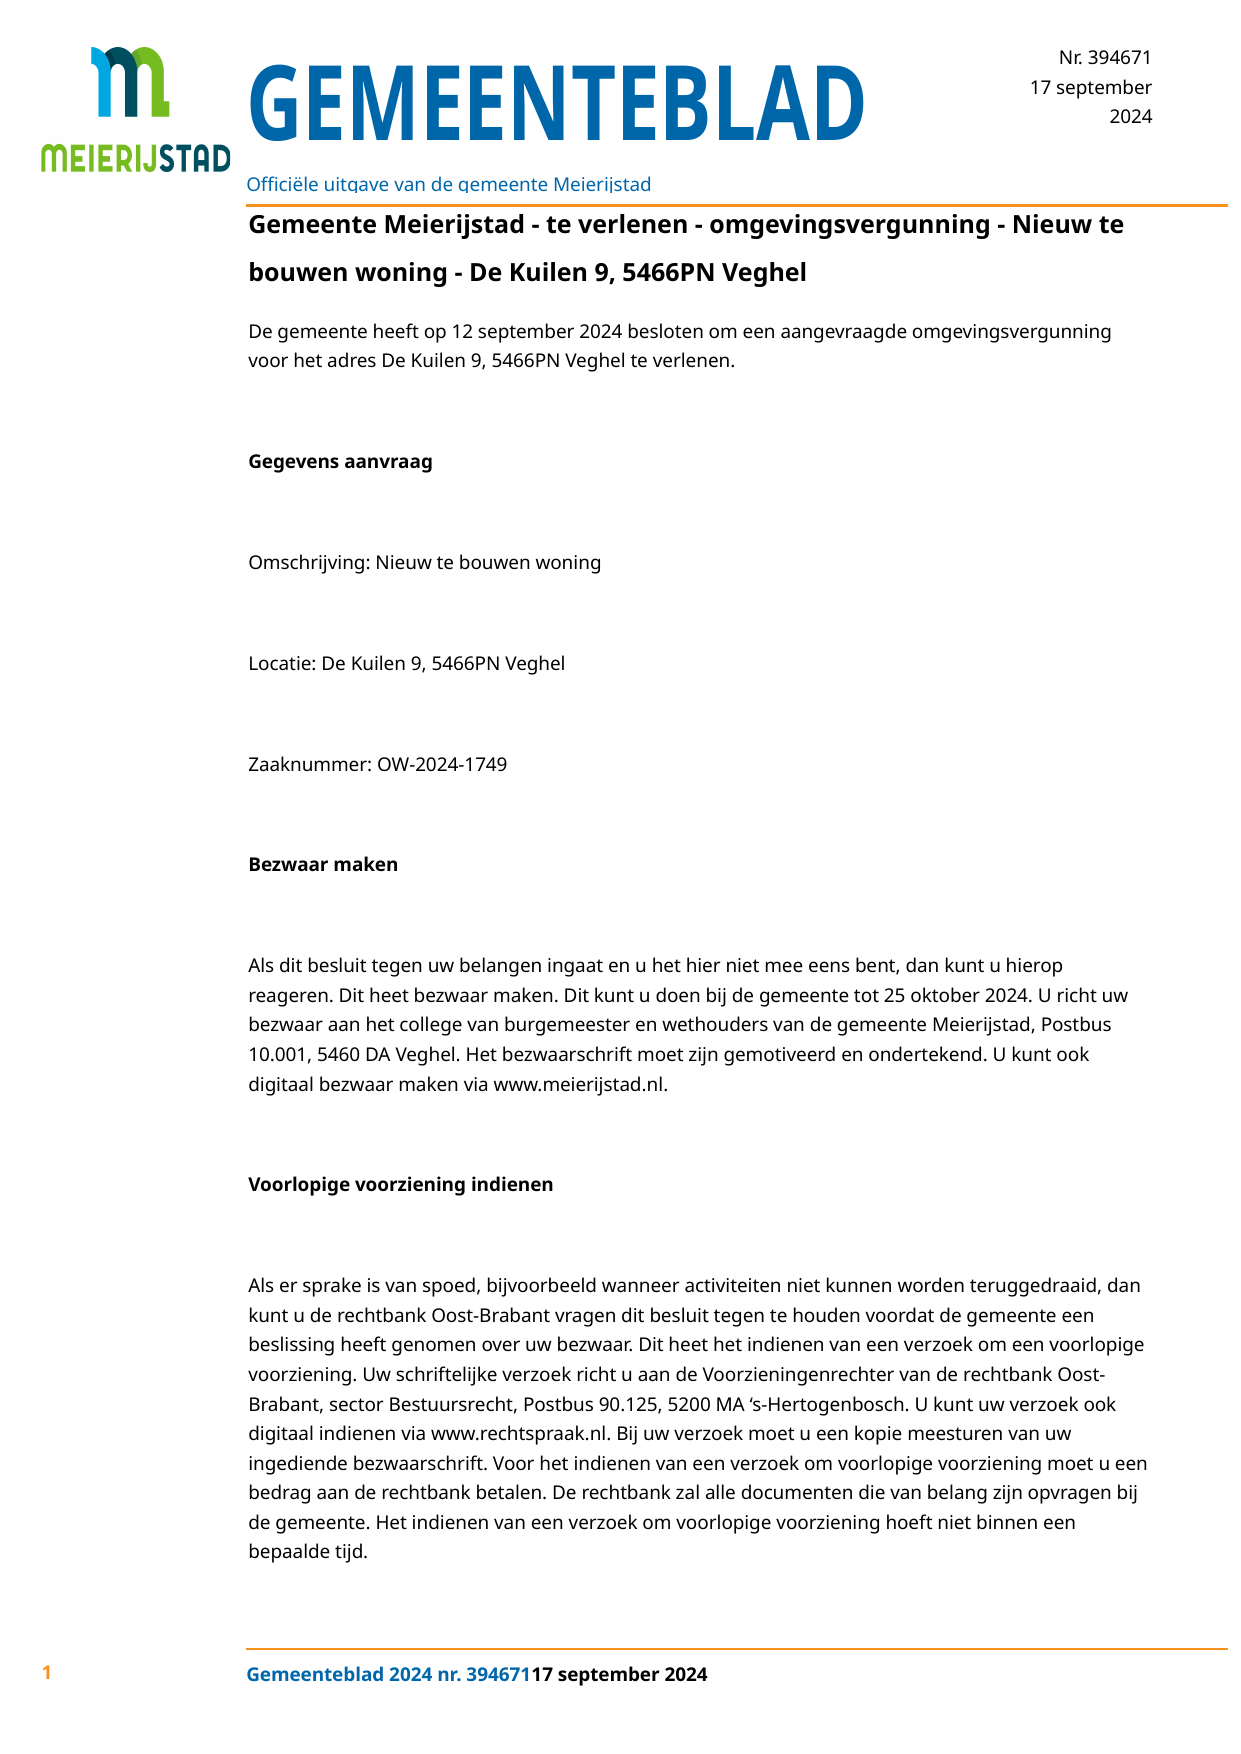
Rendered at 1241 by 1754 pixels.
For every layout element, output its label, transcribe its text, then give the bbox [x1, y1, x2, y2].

text Gegevens aanvraag [248, 448, 1152, 474]
text Zaaknummer: OW-2024-1749 [248, 751, 1152, 777]
text Als er sprake is van spoed, bijvoorbeeld wanneer activiteiten niet kunnen worden teruggedraaid, dan kunt u de rechtbank Oost-Brabant vragen dit besluit tegen te houden voordat de gemeente een beslissing heeft genomen over uw bezwaar. Dit heet het indienen van een verzoek om een voorlopige voorziening. Uw schriftelijke verzoek richt u aan de Voorzieningenrechter van de rechtbank Oost-Brabant, sector Bestuursrecht, Postbus 90.125, 5200 MA ‘s-Hertogenbosch. U kunt uw verzoek ook digitaal indienen via www.rechtspraak.nl. Bij uw verzoek moet u een kopie meesturen van uw ingediende bezwaarschrift. Voor het indienen van een verzoek om voorlopige voorziening moet u een bedrag aan de rechtbank betalen. De rechtbank zal alle documenten die van belang zijn opvragen bij de gemeente. Het indienen van een verzoek om voorlopige voorziening hoeft niet binnen een bepaalde tijd. [248, 1272, 1152, 1564]
text De gemeente heeft op 12 september 2024 besloten om een aangevraagde omgevingsvergunning voor het adres De Kuilen 9, 5466PN Veghel te verlenen. [248, 318, 1152, 373]
text Voorlopige voorziening indienen [248, 1172, 1152, 1197]
text Als dit besluit tegen uw belangen ingaat en u het hier niet mee eens bent, dan kunt u hierop reageren. Dit heet bezwaar maken. Dit kunt u doen bij de gemeente tot 25 oktober 2024. U richt uw bezwaar aan het college van burgemeester en wethouders van de gemeente Meierijstad, Postbus 10.001, 5460 DA Veghel. Het bezwaarschrift moet zijn gemotiveerd en ondertekend. U kunt ook digitaal bezwaar maken via www.meierijstad.nl. [248, 952, 1152, 1097]
text Locatie: De Kuilen 9, 5466PN Veghel [248, 650, 1152, 676]
picture [41, 47, 231, 172]
text Bezwaar maken [248, 852, 1152, 877]
text Gemeente Meierijstad - te verlenen - omgevingsvergunning - Nieuw te bouwen woning - De Kuilen 9, 5466PN Veghel [248, 207, 1152, 288]
text Omschrijving: Nieuw te bouwen woning [248, 549, 1152, 575]
